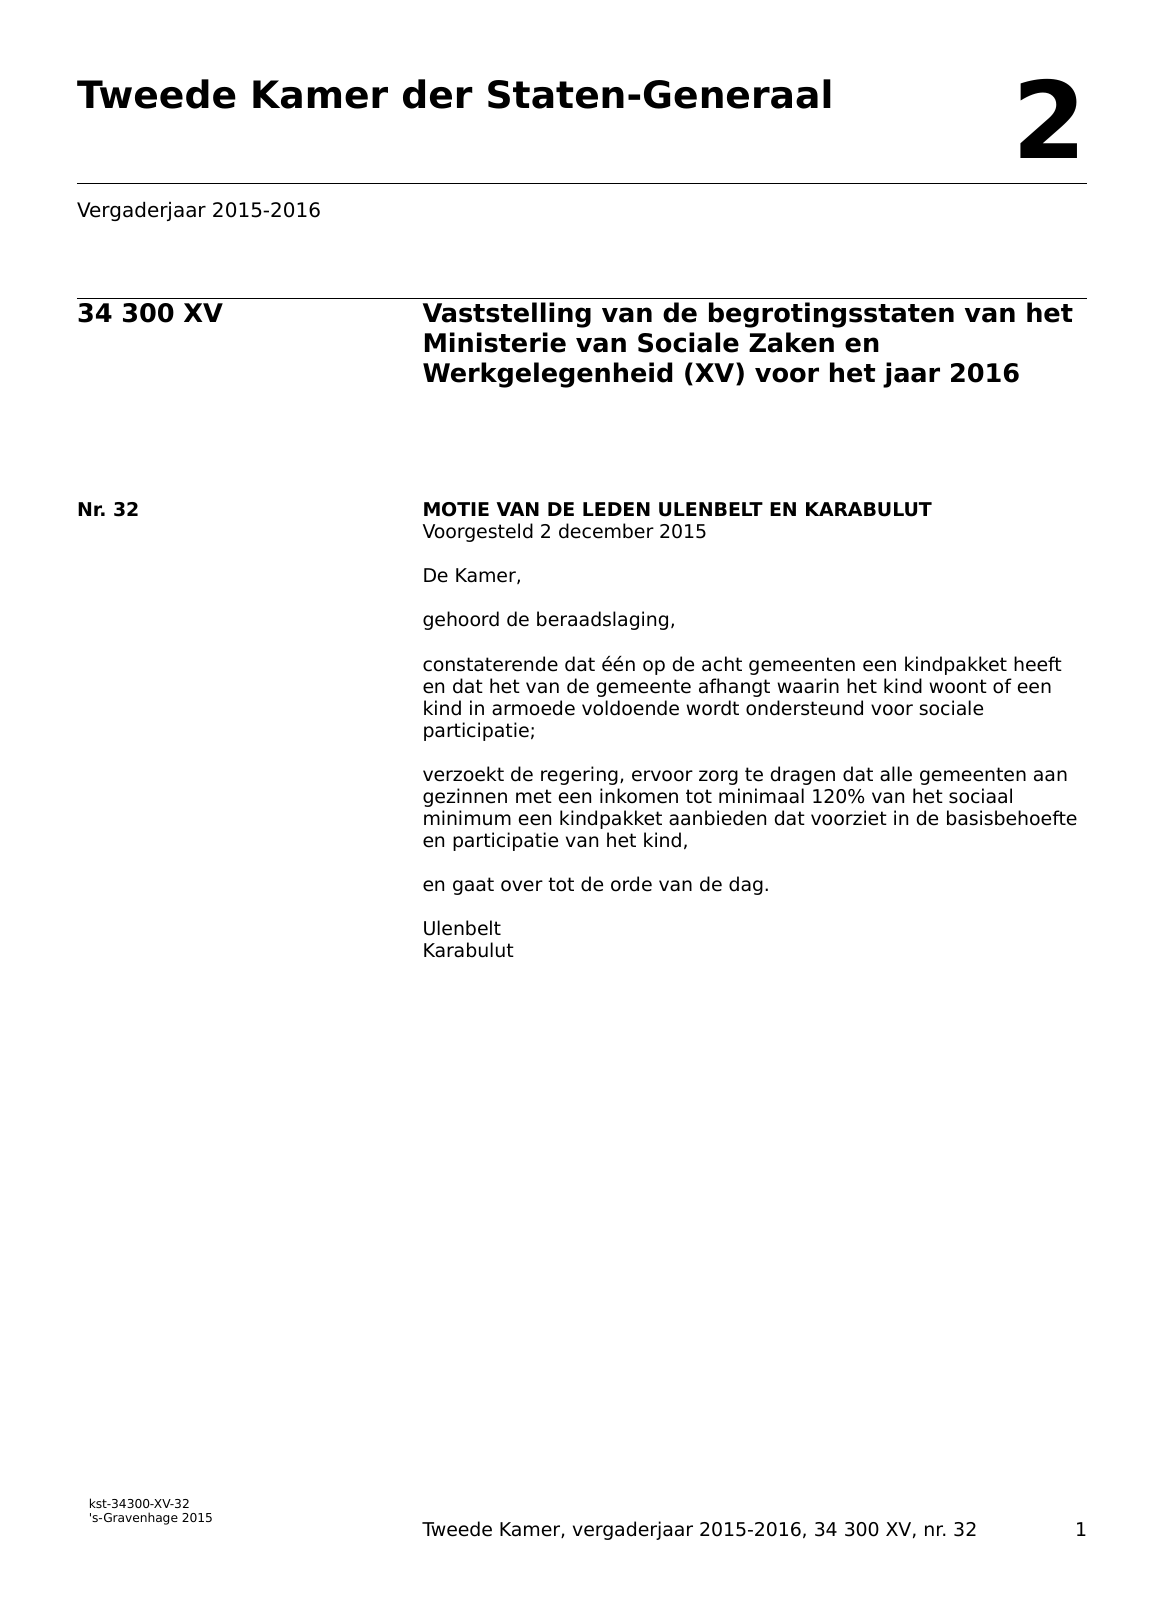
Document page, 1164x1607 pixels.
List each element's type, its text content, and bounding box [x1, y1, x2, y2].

text Voorgesteld 2 december 2015 [422, 521, 1087, 543]
text gehoord de beraadslaging, [422, 609, 1087, 631]
text kst-34300-XV-32 [88, 1497, 323, 1511]
table_header Tweede Kamer der Staten-Generaal [77, 59, 886, 183]
text verzoekt de regering, ervoor zorg te dragen dat alle gemeenten aan gezinnen met een inkomen tot minimaal 120% van het sociaal minimum een kindpakket aanbieden dat voorziet in de basisbehoefte en participatie van het kind, [422, 764, 1087, 852]
text Karabulut [422, 940, 1087, 962]
text en gaat over tot de orde van de dag. [422, 874, 1087, 896]
table_cell Vergaderjaar 2015-2016 [77, 184, 1087, 298]
table_header 2 [886, 59, 1087, 183]
text 's-Gravenhage 2015 [88, 1511, 323, 1525]
text constaterende dat één op de acht gemeenten een kindpakket heeft en dat het van de gemeente afhangt waarin het kind woont of een kind in armoede voldoende wordt ondersteund voor sociale participatie; [422, 653, 1087, 741]
text Ulenbelt [422, 918, 1087, 940]
subtitle 34 300 XV Vaststelling van de begrotingsstaten van het Ministerie van Sociale Zaken en Werkgelegenheid (XV) voor het jaar 2016 [77, 299, 1087, 388]
text De Kamer, [422, 565, 1087, 587]
subtitle Nr. 32 MOTIE VAN DE LEDEN ULENBELT EN KARABULUT [77, 499, 1087, 521]
